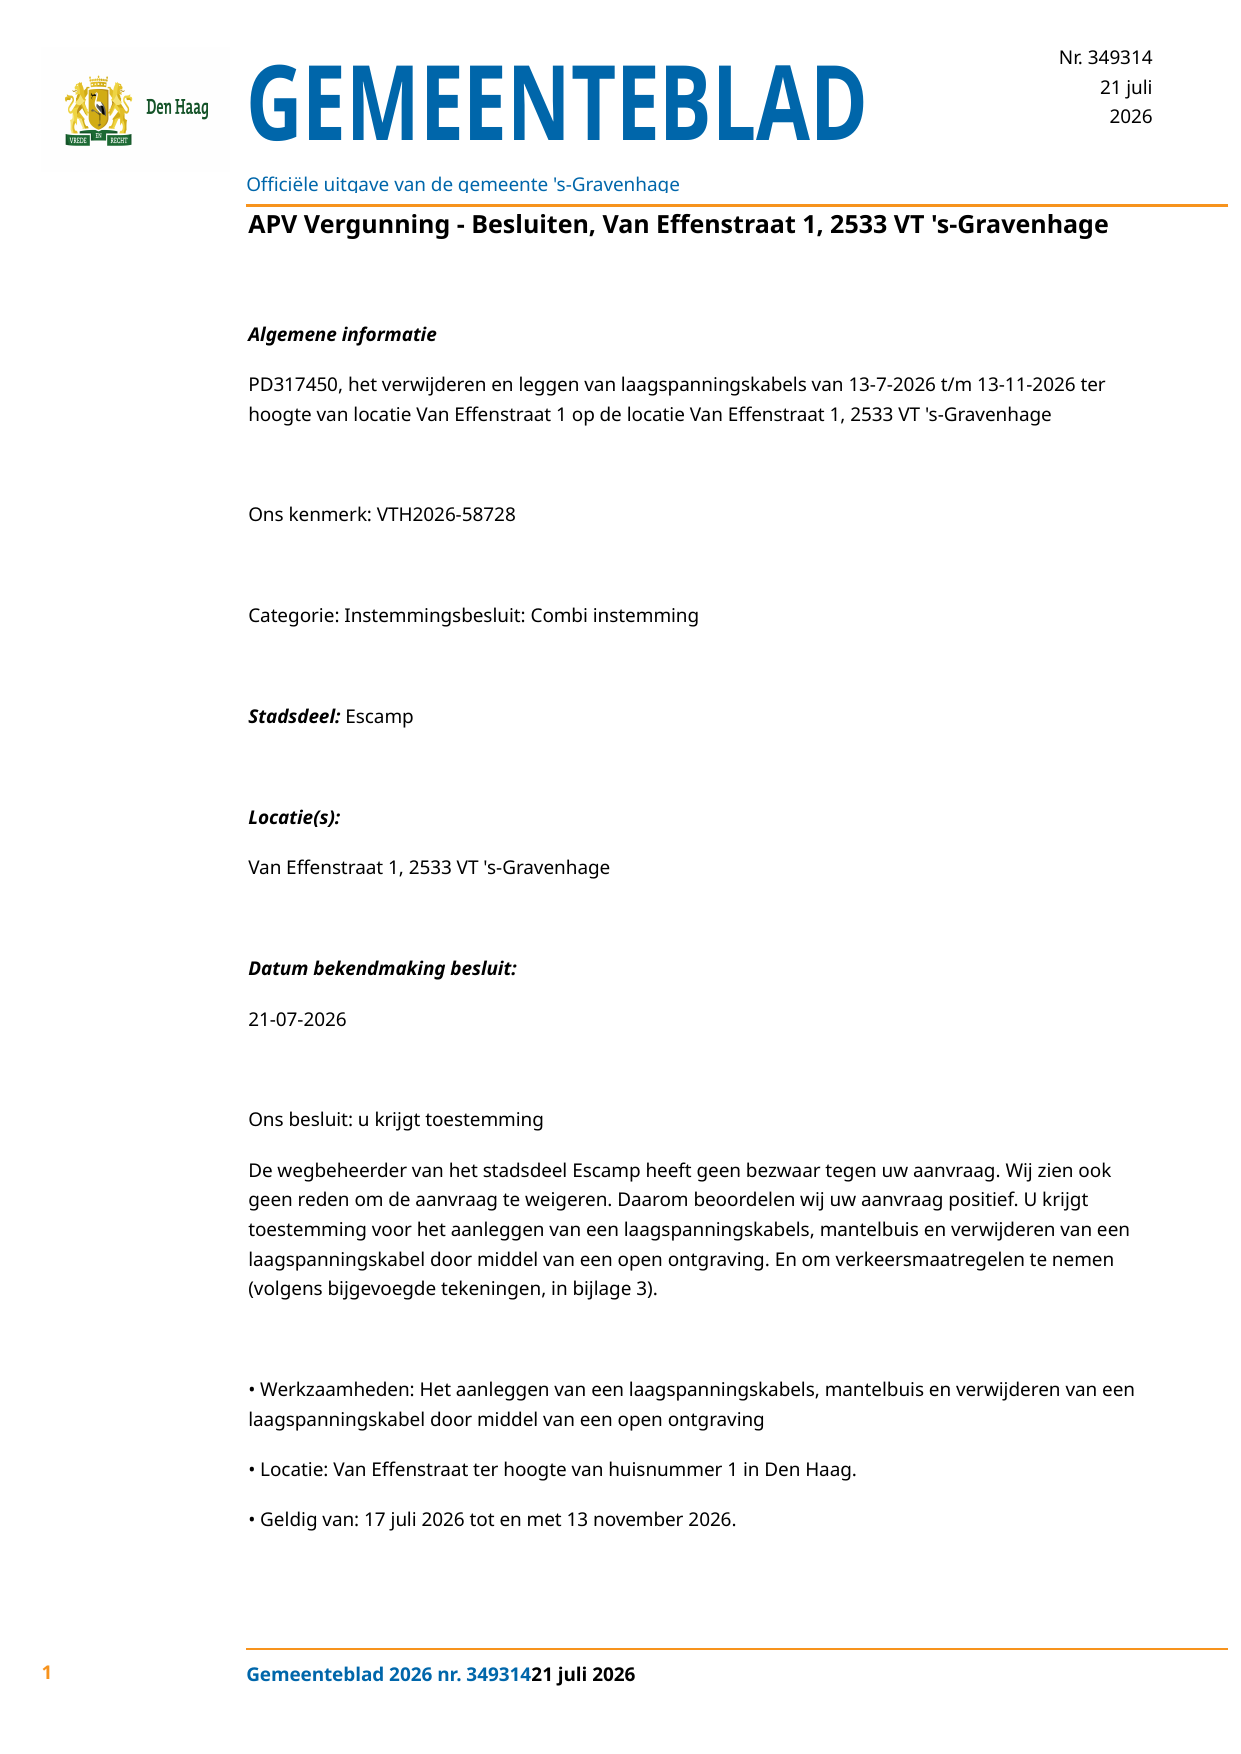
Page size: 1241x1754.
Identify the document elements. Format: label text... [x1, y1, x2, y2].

text • Geldig van: 17 juli 2026 tot en met 13 november 2026. [248, 1507, 1152, 1532]
text De wegbeheerder van het stadsdeel Escamp heeft geen bezwaar tegen uw aanvraag. Wij zien ook geen reden om de aanvraag te weigeren. Daarom beoordelen wij uw aanvraag positief. U krijgt toestemming voor het aanleggen van een laagspanningskabels, mantelbuis en verwijderen van een laagspanningskabel door middel van een open ontgraving. En om verkeersmaatregelen te nemen (volgens bijgevoegde tekeningen, in bijlage 3). [248, 1157, 1152, 1301]
text Locatie(s): [248, 804, 1152, 830]
text Ons besluit: u krijgt toestemming [248, 1107, 1152, 1132]
text Categorie: Instemmingsbesluit: Combi instemming [248, 602, 1152, 628]
text • Locatie: Van Effenstraat ter hoogte van huisnummer 1 in Den Haag. [248, 1456, 1152, 1482]
text Van Effenstraat 1, 2533 VT 's-Gravenhage [248, 854, 1152, 880]
text Datum bekendmaking besluit: [248, 955, 1152, 981]
text APV Vergunning - Besluiten, Van Effenstraat 1, 2533 VT 's-Gravenhage [248, 207, 1152, 241]
text Ons kenmerk: VTH2026-58728 [248, 502, 1152, 527]
text • Werkzaamheden: Het aanleggen van een laagspanningskabels, mantelbuis en verwijderen van een laagspanningskabel door middel van een open ontgraving [248, 1376, 1152, 1431]
text 21-07-2026 [248, 1006, 1152, 1031]
picture [41, 47, 231, 172]
text Stadsdeel: Escamp [248, 703, 1152, 729]
text Algemene informatie [248, 321, 1152, 346]
text PD317450, het verwijderen en leggen van laagspanningskabels van 13-7-2026 t/m 13-11-2026 ter hoogte van locatie Van Effenstraat 1 op de locatie Van Effenstraat 1, 2533 VT 's-Gravenhage [248, 371, 1152, 426]
